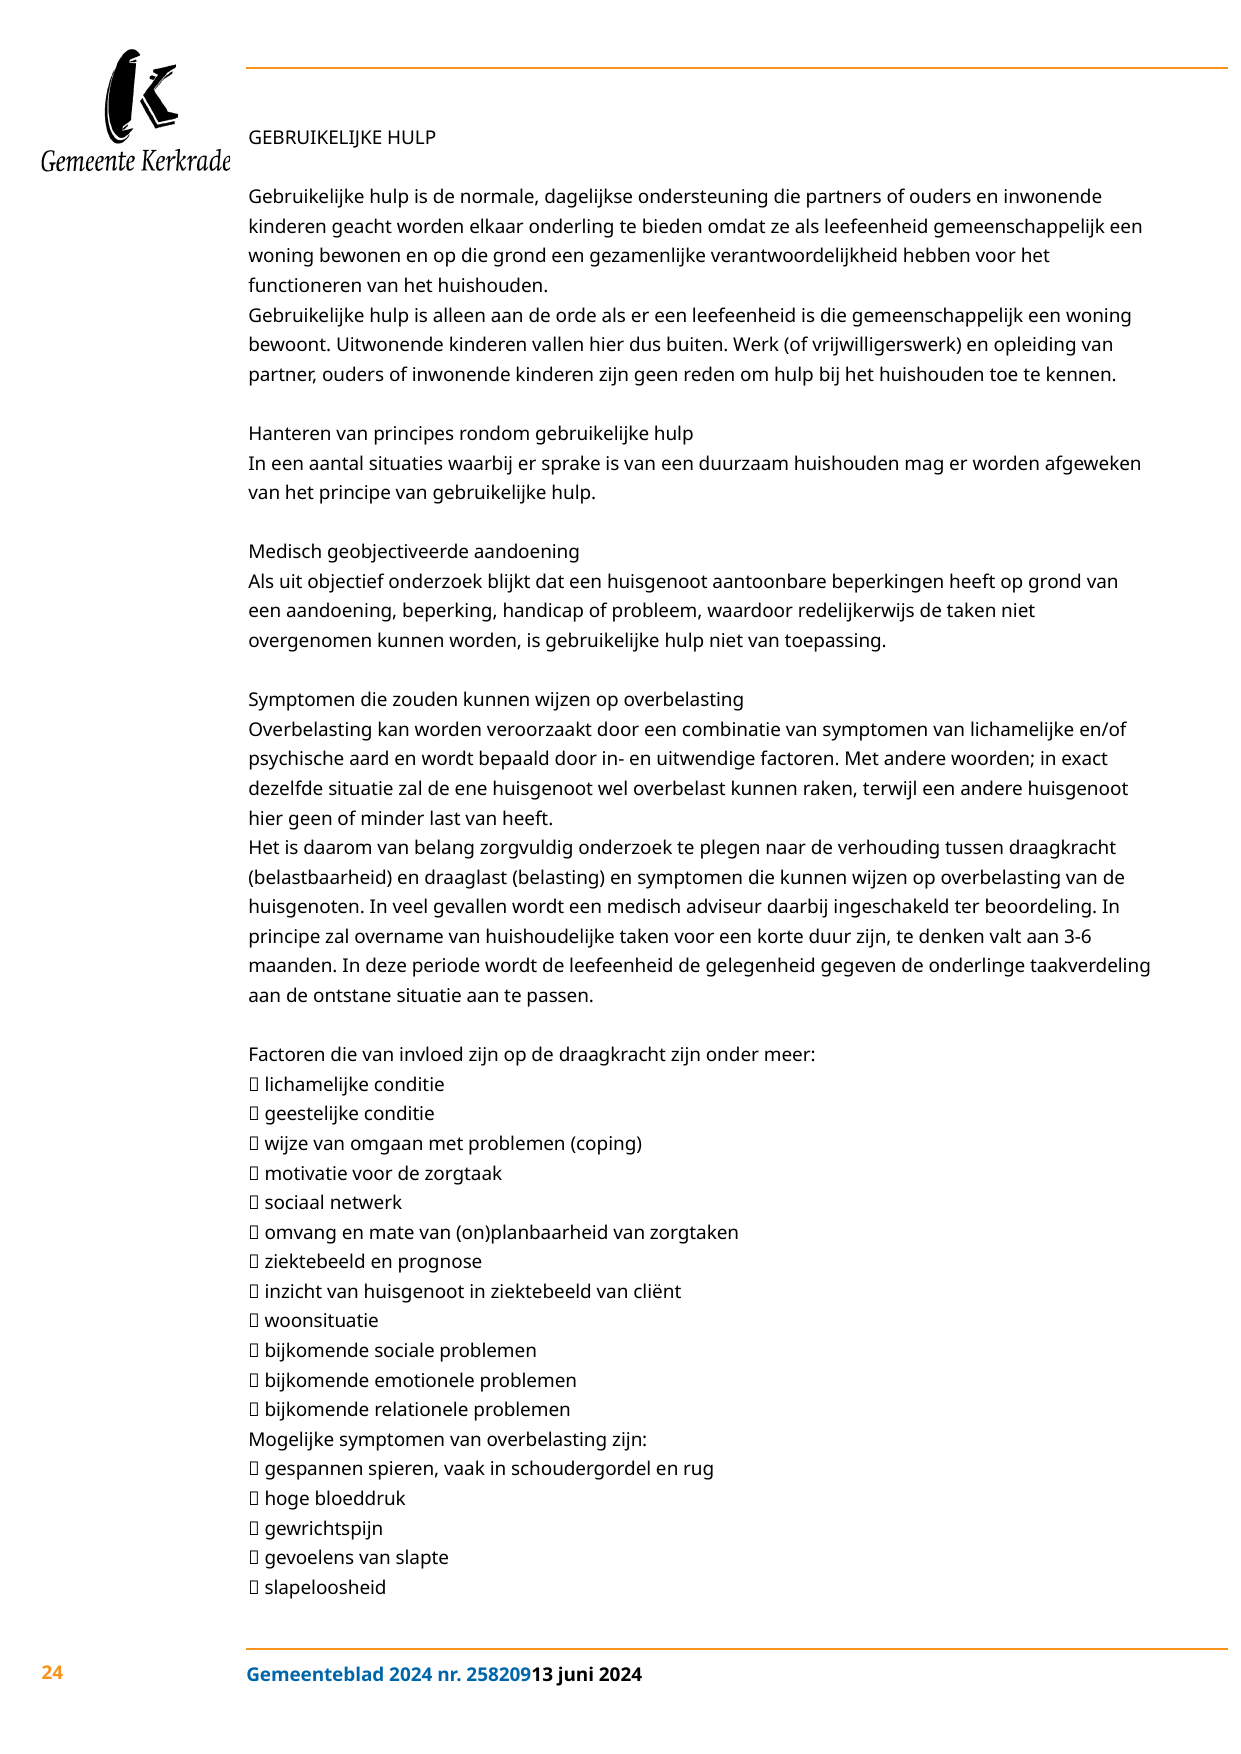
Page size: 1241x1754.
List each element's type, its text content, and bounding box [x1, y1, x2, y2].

text Als uit objectief onderzoek blijkt dat een huisgenoot aantoonbare beperkingen heeft op grond van een aandoening, beperking, handicap of probleem, waardoor redelijkerwijs de taken niet overgenomen kunnen worden, is gebruikelijke hulp niet van toepassing. [248, 568, 1152, 653]
text  gevoelens van slapte [248, 1544, 1152, 1570]
text  gewrichtspijn [248, 1515, 1152, 1541]
text Gebruikelijke hulp is de normale, dagelijkse ondersteuning die partners of ouders en inwonende kinderen geacht worden elkaar onderling te bieden omdat ze als leefeenheid gemeenschappelijk een woning bewonen en op die grond een gezamenlijke verantwoordelijkheid hebben voor het functioneren van het huishouden. [248, 183, 1152, 298]
text  bijkomende emotionele problemen [248, 1367, 1152, 1393]
text Hanteren van principes rondom gebruikelijke hulp [248, 420, 1152, 446]
picture [41, 47, 231, 172]
text  hoge bloeddruk [248, 1485, 1152, 1511]
text Symptomen die zouden kunnen wijzen op overbelasting [248, 686, 1152, 712]
text Factoren die van invloed zijn op de draagkracht zijn onder meer: [248, 1041, 1152, 1067]
text Gebruikelijke hulp is alleen aan de orde als er een leefeenheid is die gemeenschappelijk een woning bewoont. Uitwonende kinderen vallen hier dus buiten. Werk (of vrijwilligerswerk) en opleiding van partner, ouders of inwonende kinderen zijn geen reden om hulp bij het huishouden toe te kennen. [248, 302, 1152, 387]
text GEBRUIKELIJKE HULP [248, 124, 1152, 150]
text  woonsituatie [248, 1308, 1152, 1333]
text Overbelasting kan worden veroorzaakt door een combinatie van symptomen van lichamelijke en/of psychische aard en wordt bepaald door in- en uitwendige factoren. Met andere woorden; in exact dezelfde situatie zal de ene huisgenoot wel overbelast kunnen raken, terwijl een andere huisgenoot hier geen of minder last van heeft. [248, 716, 1152, 831]
text  motivatie voor de zorgtaak [248, 1160, 1152, 1186]
text Mogelijke symptomen van overbelasting zijn: [248, 1426, 1152, 1452]
text  geestelijke conditie [248, 1101, 1152, 1126]
text  sociaal netwerk [248, 1189, 1152, 1215]
text  slapeloosheid [248, 1574, 1152, 1600]
text  wijze van omgaan met problemen (coping) [248, 1130, 1152, 1156]
text Het is daarom van belang zorgvuldig onderzoek te plegen naar de verhouding tussen draagkracht (belastbaarheid) en draaglast (belasting) en symptomen die kunnen wijzen op overbelasting van de huisgenoten. In veel gevallen wordt een medisch adviseur daarbij ingeschakeld ter beoordeling. In principe zal overname van huishoudelijke taken voor een korte duur zijn, te denken valt aan 3-6 maanden. In deze periode wordt de leefeenheid de gelegenheid gegeven de onderlinge taakverdeling aan de ontstane situatie aan te passen. [248, 834, 1152, 1008]
text Medisch geobjectiveerde aandoening [248, 538, 1152, 564]
text  ziektebeeld en prognose [248, 1248, 1152, 1274]
text In een aantal situaties waarbij er sprake is van een duurzaam huishouden mag er worden afgeweken van het principe van gebruikelijke hulp. [248, 450, 1152, 505]
text  omvang en mate van (on)planbaarheid van zorgtaken [248, 1219, 1152, 1245]
text  inzicht van huisgenoot in ziektebeeld van cliënt [248, 1278, 1152, 1304]
text  bijkomende relationele problemen [248, 1396, 1152, 1422]
text  bijkomende sociale problemen [248, 1337, 1152, 1363]
text  lichamelijke conditie [248, 1071, 1152, 1097]
text  gespannen spieren, vaak in schoudergordel en rug [248, 1456, 1152, 1481]
